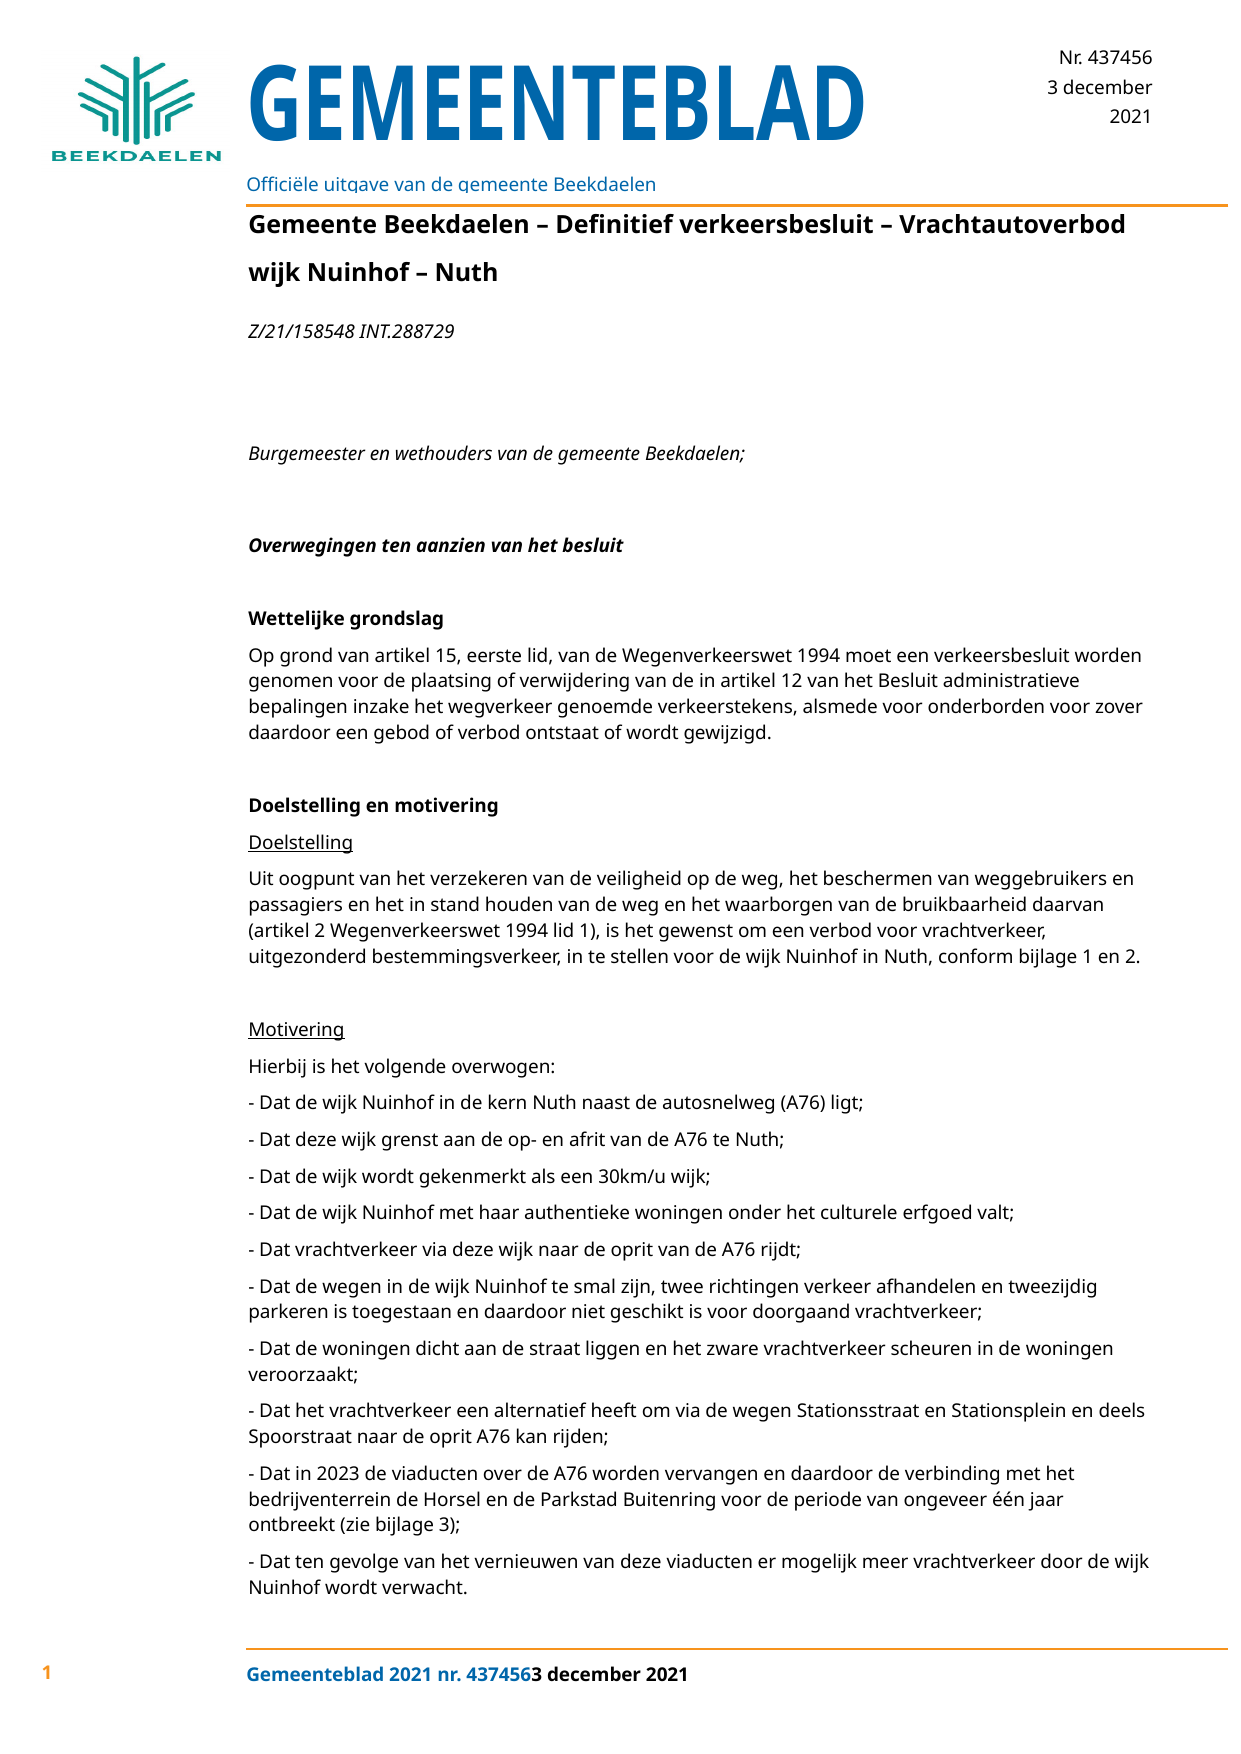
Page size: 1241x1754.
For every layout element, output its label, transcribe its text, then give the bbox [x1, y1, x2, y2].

text - Dat ten gevolge van het vernieuwen van deze viaducten er mogelijk meer vrachtverkeer door de wijk Nuinhof wordt verwacht. [248, 1548, 1152, 1599]
text Op grond van artikel 15, eerste lid, van de Wegenverkeerswet 1994 moet een verkeersbesluit worden genomen voor de plaatsing of verwijdering van de in artikel 12 van het Besluit administratieve bepalingen inzake het wegverkeer genoemde verkeerstekens, alsmede voor onderborden voor zover daardoor een gebod of verbod ontstaat of wordt gewijzigd. [248, 642, 1152, 745]
text - Dat in 2023 de viaducten over de A76 worden vervangen en daardoor de verbinding met het bedrijventerrein de Horsel en de Parkstad Buitenring voor de periode van ongeveer één jaar ontbreekt (zie bijlage 3); [248, 1460, 1152, 1537]
text - Dat de wegen in de wijk Nuinhof te smal zijn, twee richtingen verkeer afhandelen en tweezijdig parkeren is toegestaan en daardoor niet geschikt is voor doorgaand vrachtverkeer; [248, 1273, 1152, 1324]
text - Dat het vrachtverkeer een alternatief heeft om via de wegen Stationsstraat en Stationsplein en deels Spoorstraat naar de oprit A76 kan rijden; [248, 1398, 1152, 1449]
text Doelstelling en motivering [248, 792, 1152, 818]
text - Dat de wijk wordt gekenmerkt als een 30km/u wijk; [248, 1163, 1152, 1188]
text - Dat vrachtverkeer via deze wijk naar de oprit van de A76 rijdt; [248, 1236, 1152, 1262]
text Uit oogpunt van het verzekeren van de veiligheid op de weg, het beschermen van weggebruikers en passagiers en het in stand houden van de weg en het waarborgen van de bruikbaarheid daarvan (artikel 2 Wegenverkeerswet 1994 lid 1), is het gewenst om een verbod voor vrachtverkeer, uitgezonderd bestemmingsverkeer, in te stellen voor de wijk Nuinhof in Nuth, conform bijlage 1 en 2. [248, 866, 1152, 968]
text Gemeente Beekdaelen – Definitief verkeersbesluit – Vrachtautoverbod wijk Nuinhof – Nuth [248, 207, 1152, 288]
text Motivering [248, 1016, 1152, 1042]
text - Dat de woningen dicht aan de straat liggen en het zware vrachtverkeer scheuren in de woningen veroorzaakt; [248, 1335, 1152, 1387]
text Burgemeester en wethouders van de gemeente Beekdaelen; [248, 440, 1152, 465]
text Doelstelling [248, 829, 1152, 855]
text Wettelijke grondslag [248, 605, 1152, 631]
text - Dat de wijk Nuinhof in de kern Nuth naast de autosnelweg (A76) ligt; [248, 1089, 1152, 1115]
text Hierbij is het volgende overwogen: [248, 1053, 1152, 1078]
text - Dat deze wijk grenst aan de op- en afrit van de A76 te Nuth; [248, 1126, 1152, 1152]
text - Dat de wijk Nuinhof met haar authentieke woningen onder het culturele erfgoed valt; [248, 1199, 1152, 1225]
text Z/21/158548 INT.288729 [248, 318, 1152, 344]
picture [41, 47, 231, 172]
text Overwegingen ten aanzien van het besluit [248, 532, 1152, 557]
